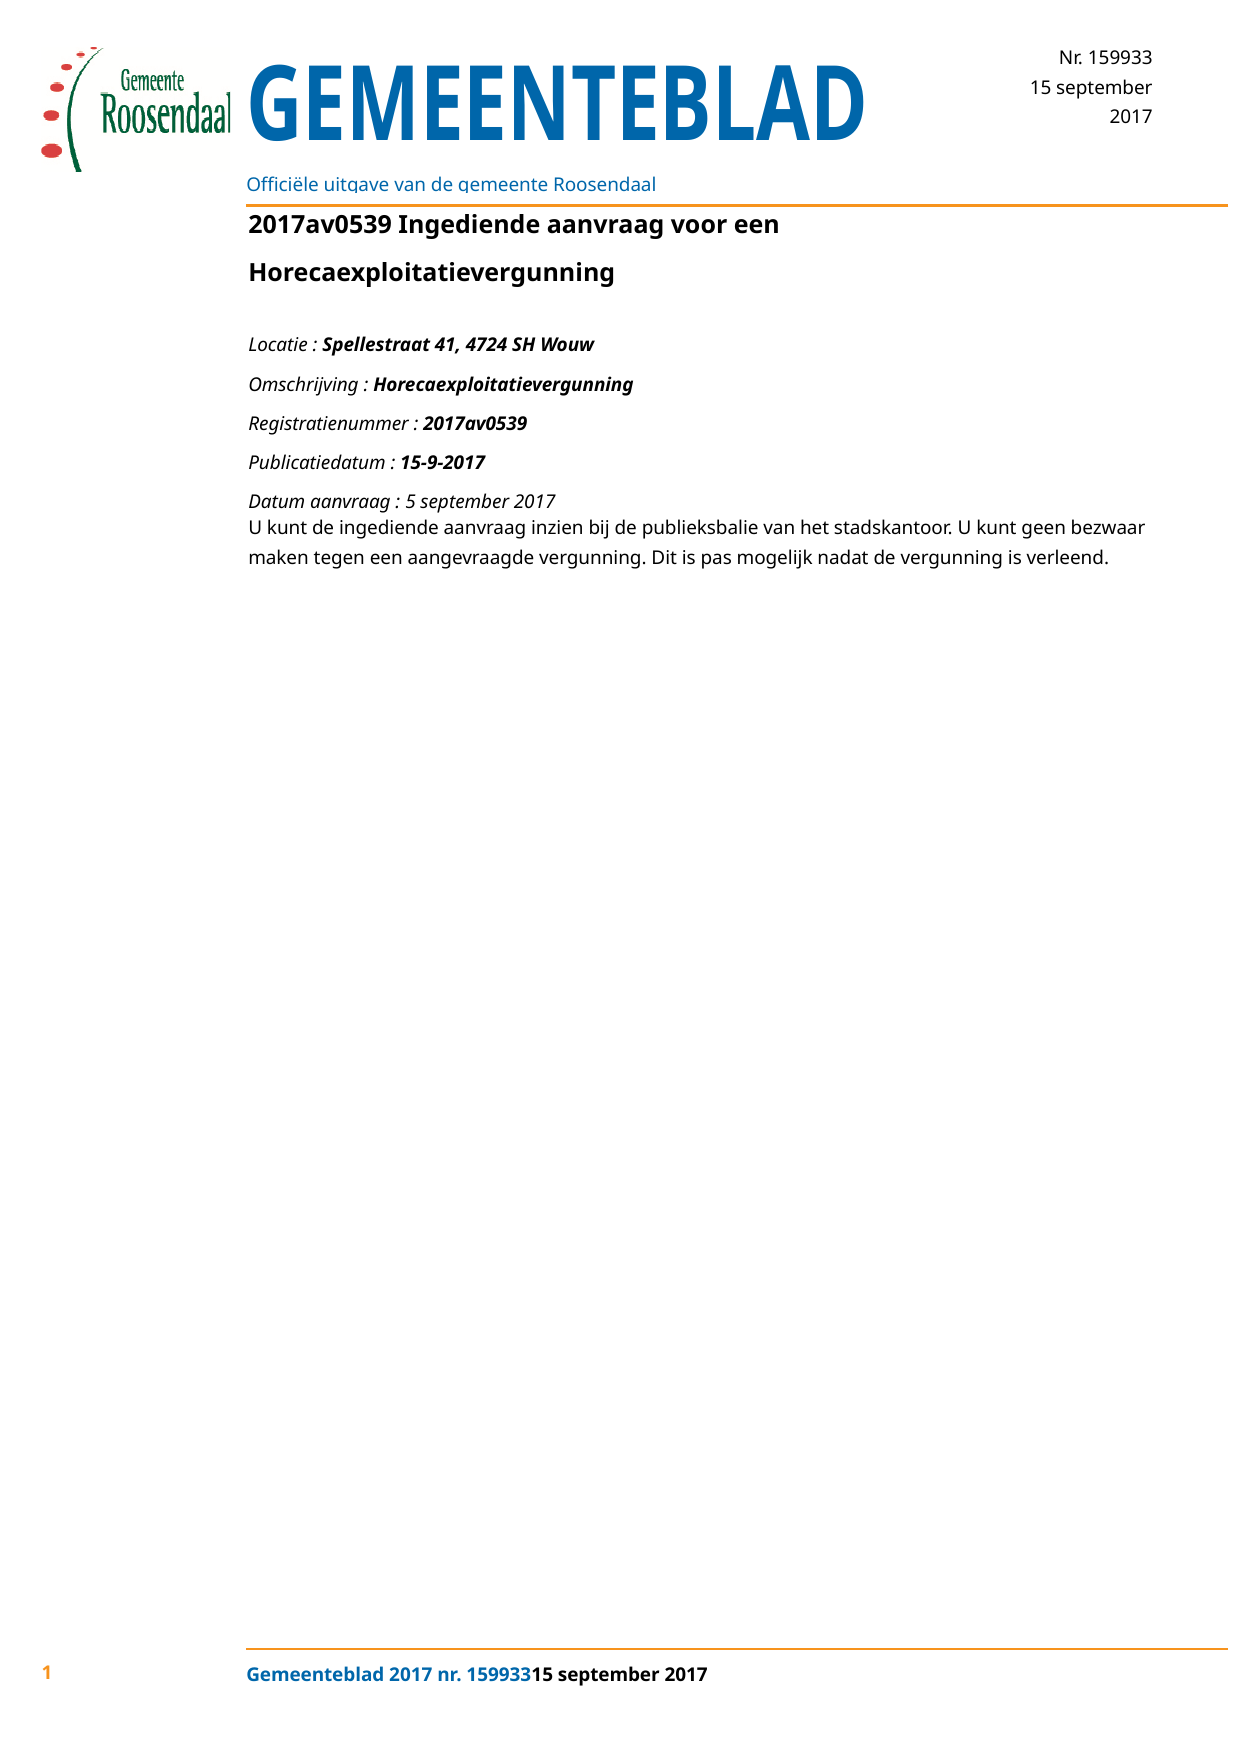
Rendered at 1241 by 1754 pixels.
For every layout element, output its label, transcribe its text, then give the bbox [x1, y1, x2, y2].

text 2017av0539 Ingediende aanvraag voor een Horecaexploitatievergunning [248, 207, 1152, 288]
text U kunt de ingediende aanvraag inzien bij de publieksbalie van het stadskantoor. U kunt geen bezwaar maken tegen een aangevraagde vergunning. Dit is pas mogelijk nadat de vergunning is verleend. [248, 514, 1152, 569]
picture [41, 47, 231, 172]
text Publicatiedatum : 15-9-2017 [248, 449, 1152, 475]
text Locatie : Spellestraat 41, 4724 SH Wouw [248, 331, 1152, 357]
text Registratienummer : 2017av0539 [248, 410, 1152, 436]
text Datum aanvraag : 5 september 2017 [248, 488, 1152, 514]
text Omschrijving : Horecaexploitatievergunning [248, 371, 1152, 396]
